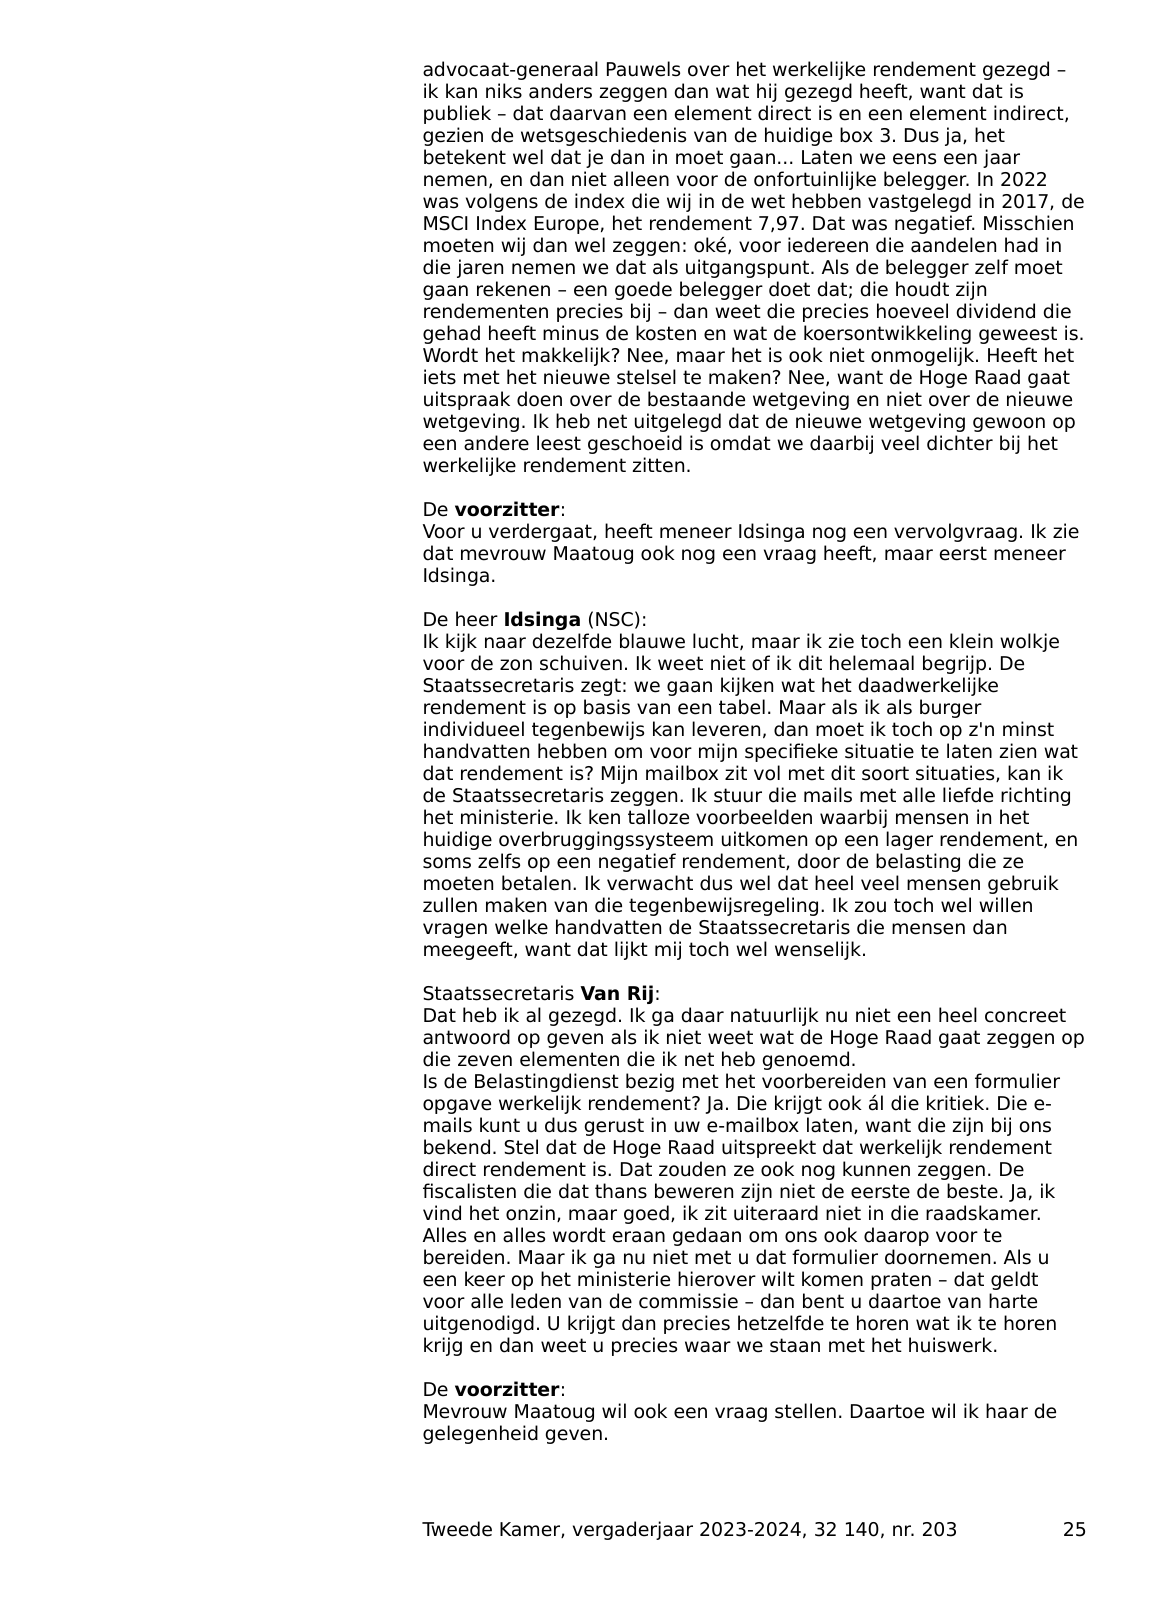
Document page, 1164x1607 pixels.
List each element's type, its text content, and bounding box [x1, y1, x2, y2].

text Dat heb ik al gezegd. Ik ga daar natuurlijk nu niet een heel concreet antwoord op geven als ik niet weet wat de Hoge Raad gaat zeggen op die zeven elementen die ik net heb genoemd. [422, 1005, 1087, 1071]
text advocaat-generaal Pauwels over het werkelijke rendement gezegd – ik kan niks anders zeggen dan wat hij gezegd heeft, want dat is publiek – dat daarvan een element direct is en een element indirect, gezien de wetsgeschiedenis van de huidige box 3. Dus ja, het betekent wel dat je dan in moet gaan... Laten we eens een jaar nemen, en dan niet alleen voor de onfortuinlijke belegger. In 2022 was volgens de index die wij in de wet hebben vastgelegd in 2017, de MSCI Index Europe, het rendement 7,97. Dat was negatief. Misschien moeten wij dan wel zeggen: oké, voor iedereen die aandelen had in die jaren nemen we dat als uitgangspunt. Als de belegger zelf moet gaan rekenen – een goede belegger doet dat; die houdt zijn rendementen precies bij – dan weet die precies hoeveel dividend die gehad heeft minus de kosten en wat de koersontwikkeling geweest is. Wordt het makkelijk? Nee, maar het is ook niet onmogelijk. Heeft het iets met het nieuwe stelsel te maken? Nee, want de Hoge Raad gaat uitspraak doen over de bestaande wetgeving en niet over de nieuwe wetgeving. Ik heb net uitgelegd dat de nieuwe wetgeving gewoon op een andere leest geschoeid is omdat we daarbij veel dichter bij het werkelijke rendement zitten. [422, 59, 1087, 477]
text De voorzitter: [422, 1379, 1087, 1401]
text Staatssecretaris Van Rij: [422, 983, 1087, 1005]
text Voor u verdergaat, heeft meneer Idsinga nog een vervolgvraag. Ik zie dat mevrouw Maatoug ook nog een vraag heeft, maar eerst meneer Idsinga. [422, 521, 1087, 587]
text De heer Idsinga (NSC): [422, 609, 1087, 631]
text Ik kijk naar dezelfde blauwe lucht, maar ik zie toch een klein wolkje voor de zon schuiven. Ik weet niet of ik dit helemaal begrijp. De Staatssecretaris zegt: we gaan kijken wat het daadwerkelijke rendement is op basis van een tabel. Maar als ik als burger individueel tegenbewijs kan leveren, dan moet ik toch op z'n minst handvatten hebben om voor mijn specifieke situatie te laten zien wat dat rendement is? Mijn mailbox zit vol met dit soort situaties, kan ik de Staatssecretaris zeggen. Ik stuur die mails met alle liefde richting het ministerie. Ik ken talloze voorbeelden waarbij mensen in het huidige overbruggingssysteem uitkomen op een lager rendement, en soms zelfs op een negatief rendement, door de belasting die ze moeten betalen. Ik verwacht dus wel dat heel veel mensen gebruik zullen maken van die tegenbewijsregeling. Ik zou toch wel willen vragen welke handvatten de Staatssecretaris die mensen dan meegeeft, want dat lijkt mij toch wel wenselijk. [422, 631, 1087, 961]
text Mevrouw Maatoug wil ook een vraag stellen. Daartoe wil ik haar de gelegenheid geven. [422, 1401, 1087, 1444]
text Is de Belastingdienst bezig met het voorbereiden van een formulier opgave werkelijk rendement? Ja. Die krijgt ook ál die kritiek. Die e-mails kunt u dus gerust in uw e-mailbox laten, want die zijn bij ons bekend. Stel dat de Hoge Raad uitspreekt dat werkelijk rendement direct rendement is. Dat zouden ze ook nog kunnen zeggen. De fiscalisten die dat thans beweren zijn niet de eerste de beste. Ja, ik vind het onzin, maar goed, ik zit uiteraard niet in die raadskamer. Alles en alles wordt eraan gedaan om ons ook daarop voor te bereiden. Maar ik ga nu niet met u dat formulier doornemen. Als u een keer op het ministerie hierover wilt komen praten – dat geldt voor alle leden van de commissie – dan bent u daartoe van harte uitgenodigd. U krijgt dan precies hetzelfde te horen wat ik te horen krijg en dan weet u precies waar we staan met het huiswerk. [422, 1071, 1087, 1356]
text De voorzitter: [422, 499, 1087, 521]
